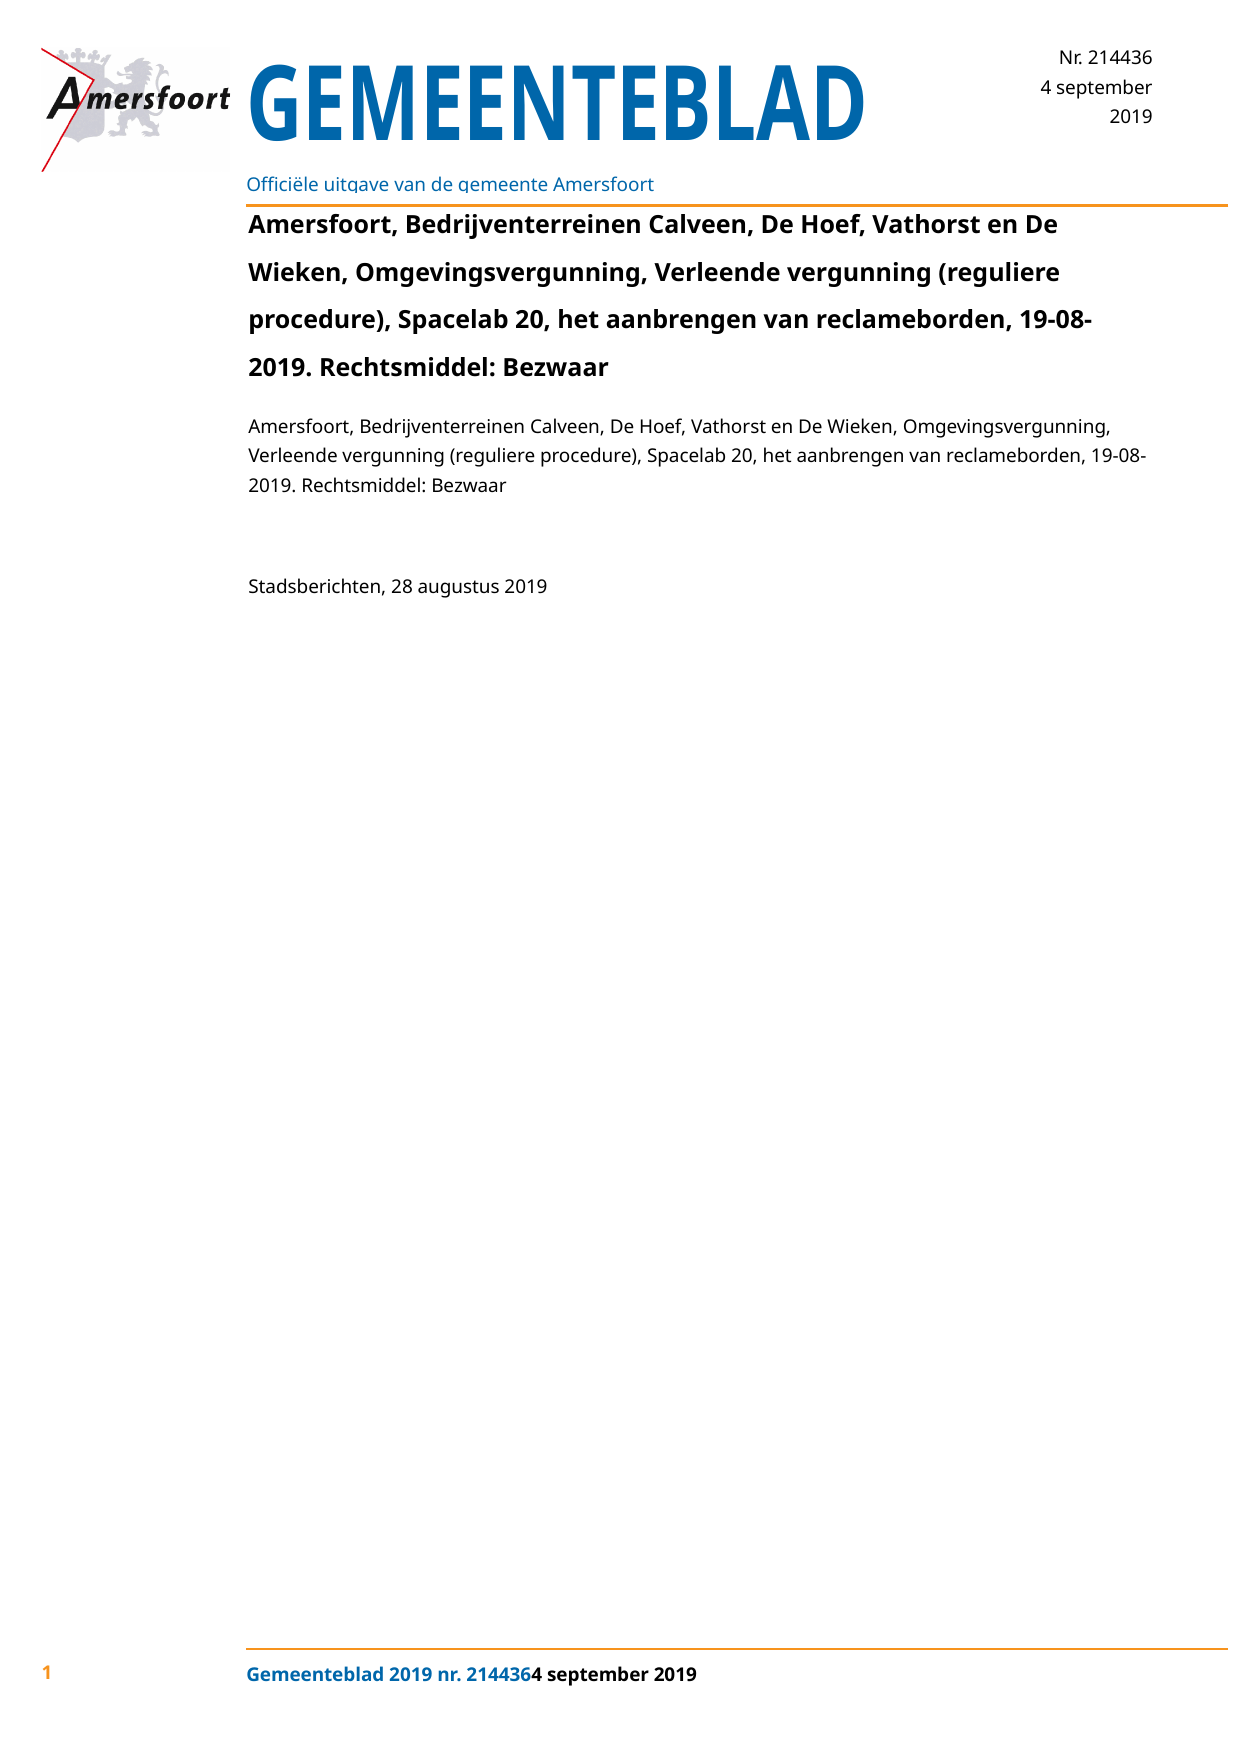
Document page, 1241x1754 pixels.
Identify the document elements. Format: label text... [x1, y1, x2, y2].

text Stadsberichten, 28 augustus 2019 [248, 573, 1152, 599]
text Amersfoort, Bedrijventerreinen Calveen, De Hoef, Vathorst en De Wieken, Omgevingsvergunning, Verleende vergunning (reguliere procedure), Spacelab 20, het aanbrengen van reclameborden, 19-08-2019. Rechtsmiddel: Bezwaar [248, 207, 1152, 384]
picture [41, 47, 231, 172]
text Amersfoort, Bedrijventerreinen Calveen, De Hoef, Vathorst en De Wieken, Omgevingsvergunning, Verleende vergunning (reguliere procedure), Spacelab 20, het aanbrengen van reclameborden, 19-08-2019. Rechtsmiddel: Bezwaar [248, 413, 1152, 498]
